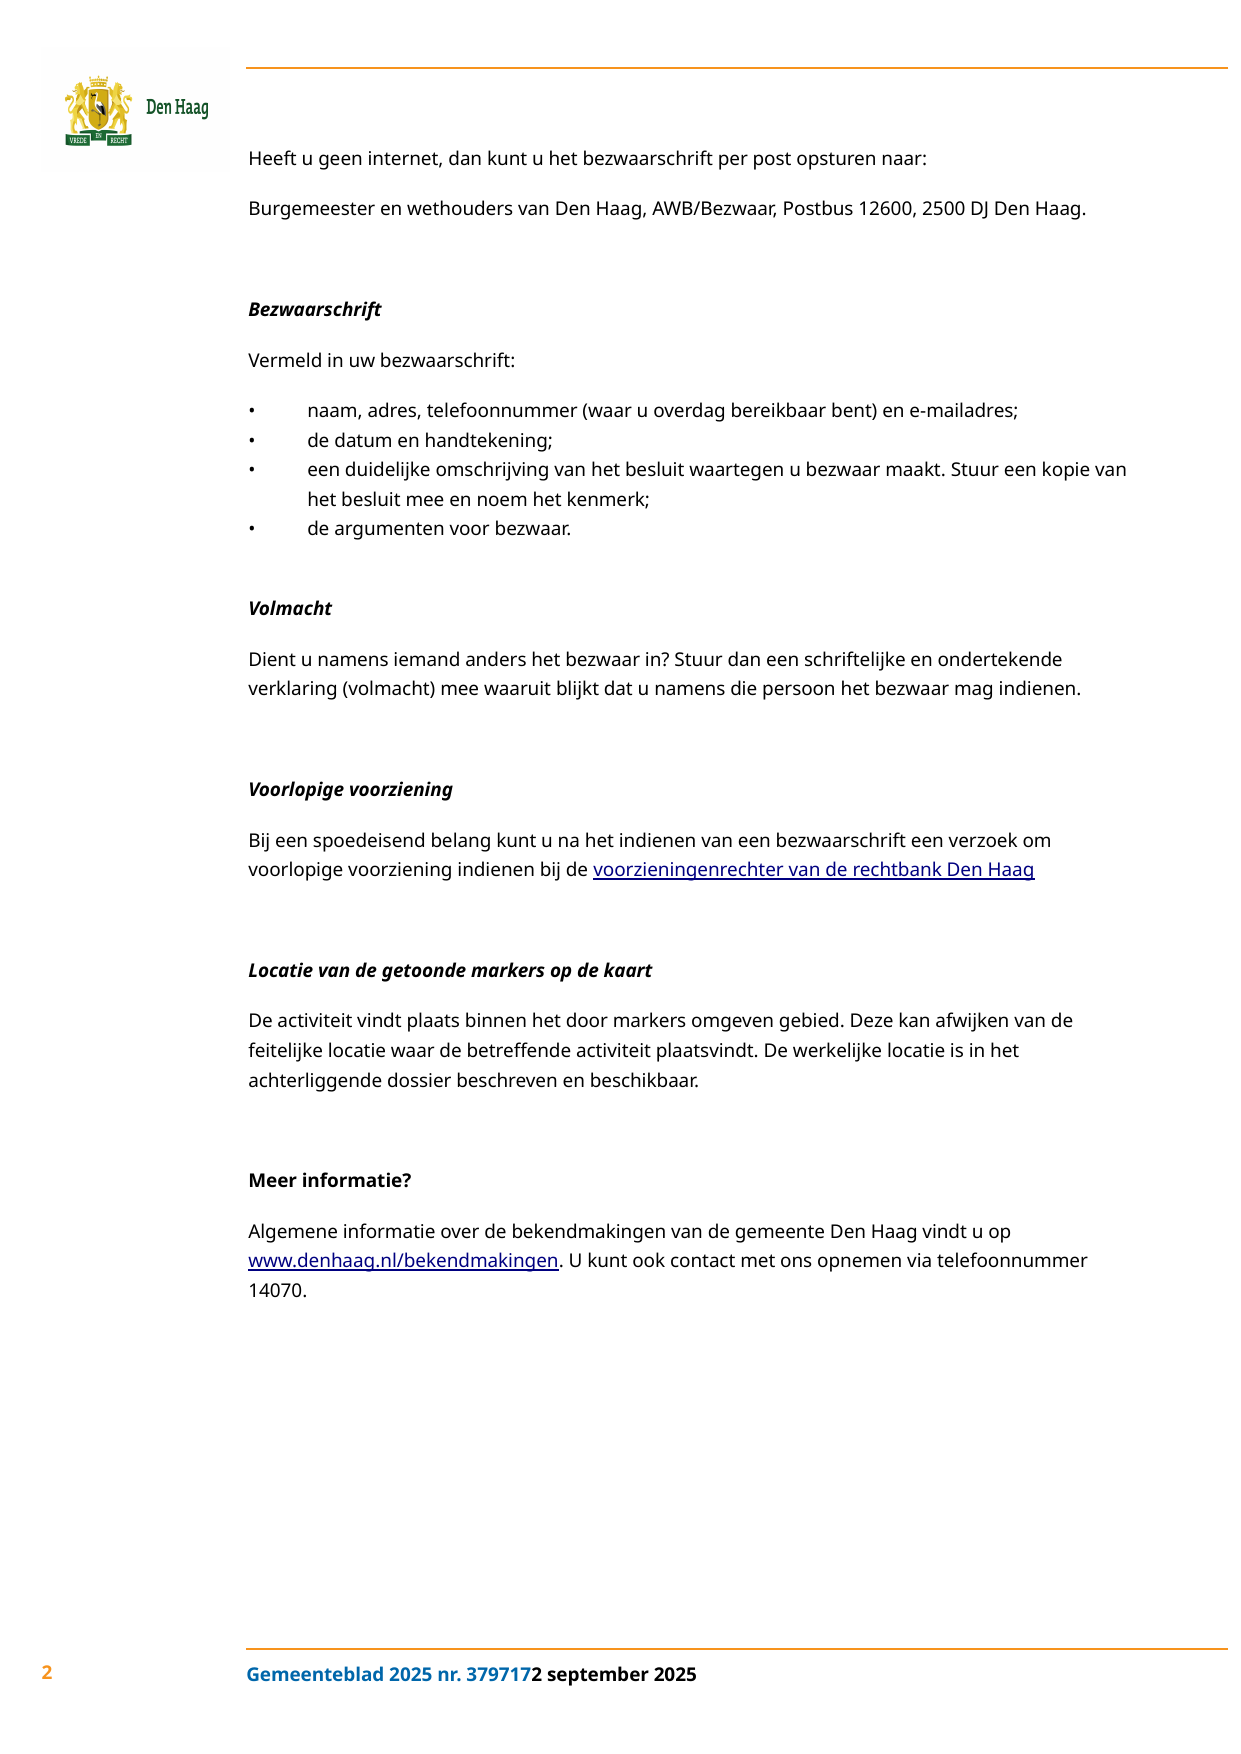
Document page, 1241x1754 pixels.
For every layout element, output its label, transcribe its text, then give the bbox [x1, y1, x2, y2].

text Locatie van de getoonde markers op de kaart [248, 957, 1152, 983]
text Vermeld in uw bezwaarschrift: [248, 347, 1152, 373]
picture [41, 47, 231, 172]
text Algemene informatie over de bekendmakingen van de gemeente Den Haag vindt u op www.denhaag.nl/bekendmakingen. U kunt ook contact met ons opnemen via telefoonnummer 14070. [248, 1218, 1152, 1303]
list de argumenten voor bezwaar. [248, 516, 1152, 541]
list een duidelijke omschrijving van het besluit waartegen u bezwaar maakt. Stuur een kopie van het besluit mee en noem het kenmerk; [248, 456, 1152, 512]
text Volmacht [248, 596, 1152, 621]
text Meer informatie? [248, 1168, 1152, 1193]
list naam, adres, telefoonnummer (waar u overdag bereikbaar bent) en e-mailadres; [248, 397, 1152, 423]
text De activiteit vindt plaats binnen het door markers omgeven gebied. Deze kan afwijken van de feitelijke locatie waar de betreffende activiteit plaatsvindt. De werkelijke locatie is in het achterliggende dossier beschreven en beschikbaar. [248, 1008, 1152, 1093]
text Voorlopige voorziening [248, 776, 1152, 802]
text Dient u namens iemand anders het bezwaar in? Stuur dan een schriftelijke en ondertekende verklaring (volmacht) mee waaruit blijkt dat u namens die persoon het bezwaar mag indienen. [248, 646, 1152, 701]
list de datum en handtekening; [248, 427, 1152, 453]
text Heeft u geen internet, dan kunt u het bezwaarschrift per post opsturen naar: [248, 145, 1152, 171]
text Burgemeester en wethouders van Den Haag, AWB/Bezwaar, Postbus 12600, 2500 DJ Den Haag. [248, 196, 1152, 221]
text Bezwaarschrift [248, 296, 1152, 322]
text Bij een spoedeisend belang kunt u na het indienen van een bezwaarschrift een verzoek om voorlopige voorziening indienen bij de voorzieningenrechter van de rechtbank Den Haag [248, 827, 1152, 882]
